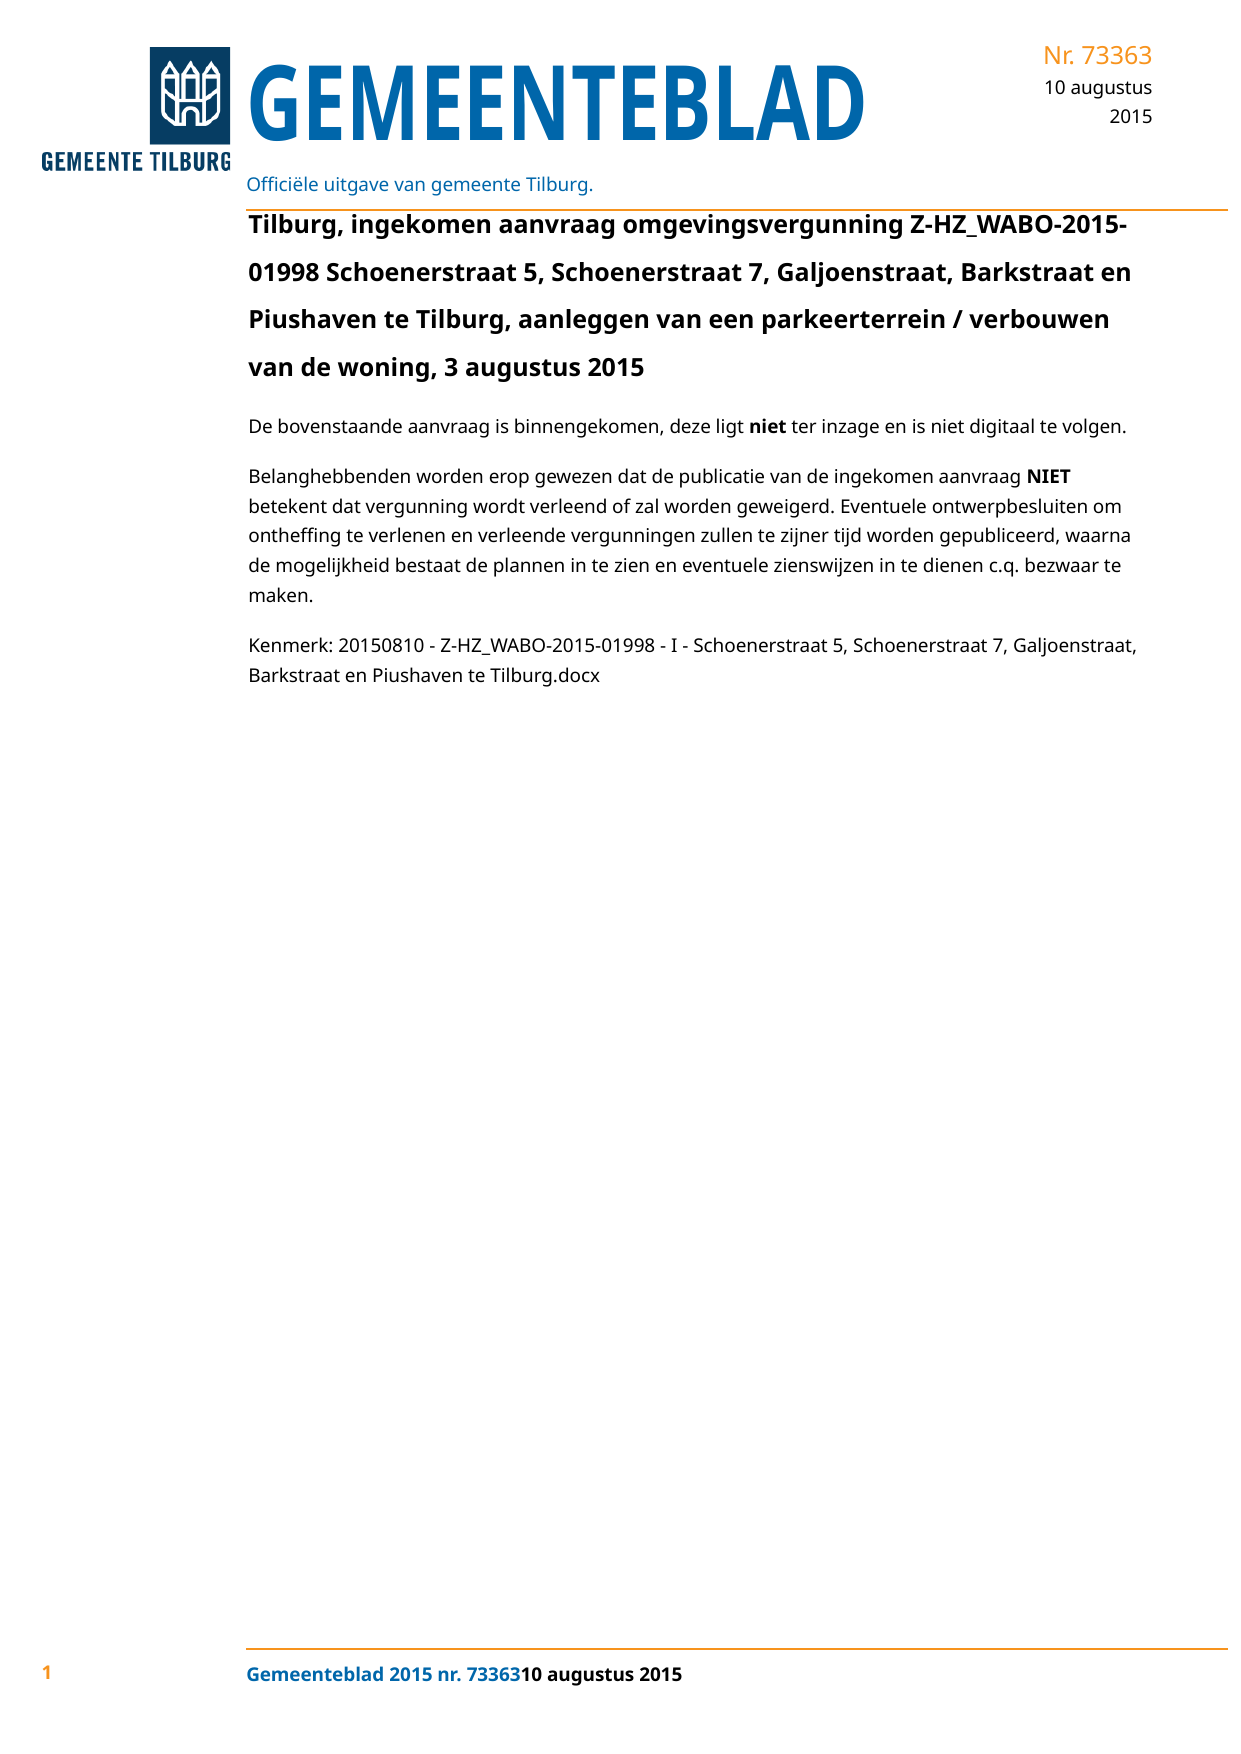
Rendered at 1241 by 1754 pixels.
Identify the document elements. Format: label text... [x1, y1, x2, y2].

text Belanghebbenden worden erop gewezen dat de publicatie van de ingekomen aanvraag NIET betekent dat vergunning wordt verleend of zal worden geweigerd. Eventuele ontwerpbesluiten om ontheffing te verlenen en verleende vergunningen zullen te zijner tijd worden gepubliceerd, waarna de mogelijkheid bestaat de plannen in te zien en eventuele zienswijzen in te dienen c.q. bezwaar te maken. [248, 463, 1152, 608]
text De bovenstaande aanvraag is binnengekomen, deze ligt niet ter inzage en is niet digitaal te volgen. [248, 413, 1152, 439]
text Tilburg, ingekomen aanvraag omgevingsvergunning Z-HZ_WABO-2015-01998 Schoenerstraat 5, Schoenerstraat 7, Galjoenstraat, Barkstraat en Piushaven te Tilburg, aanleggen van een parkeerterrein / verbouwen van de woning, 3 augustus 2015 [248, 211, 1152, 384]
text Kenmerk: 20150810 - Z-HZ_WABO-2015-01998 - I - Schoenerstraat 5, Schoenerstraat 7, Galjoenstraat, Barkstraat en Piushaven te Tilburg.docx [248, 632, 1152, 688]
picture [41, 47, 231, 172]
